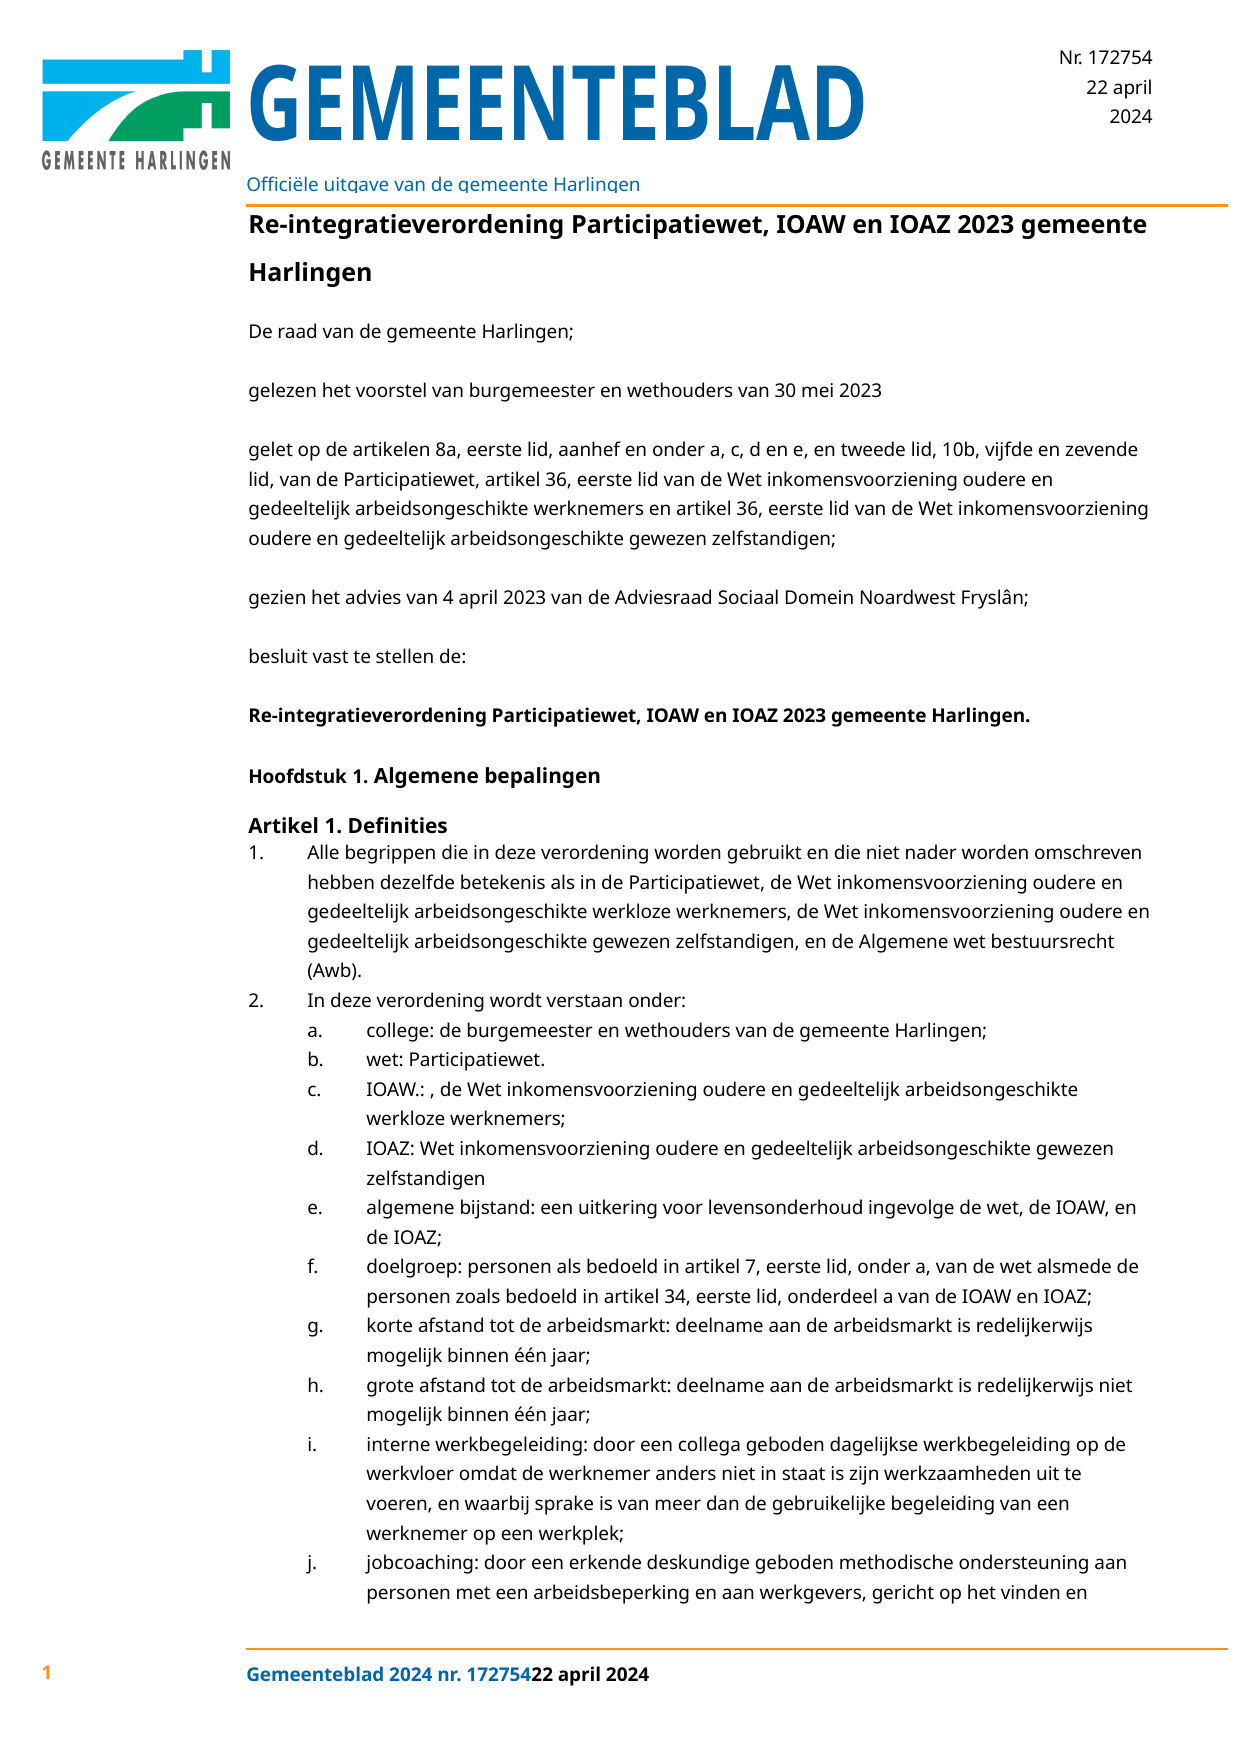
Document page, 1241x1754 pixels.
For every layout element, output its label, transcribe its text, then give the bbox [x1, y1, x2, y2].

text besluit vast te stellen de: [248, 643, 1152, 669]
list IOAZ: Wet inkomensvoorziening oudere en gedeeltelijk arbeidsongeschikte gewezen zelfstandigen [307, 1135, 1152, 1191]
list algemene bijstand: een uitkering voor levensonderhoud ingevolge de wet, de IOAW, en de IOAZ; [307, 1194, 1152, 1250]
text gelezen het voorstel van burgemeester en wethouders van 30 mei 2023 [248, 377, 1152, 403]
list doelgroep: personen als bedoeld in artikel 7, eerste lid, onder a, van de wet alsmede de personen zoals bedoeld in artikel 34, eerste lid, onderdeel a van de IOAW en IOAZ; [307, 1253, 1152, 1309]
list interne werkbegeleiding: door een collega geboden dagelijkse werkbegeleiding op de werkvloer omdat de werknemer anders niet in staat is zijn werkzaamheden uit te voeren, en waarbij sprake is van meer dan de gebruikelijke begeleiding van een werknemer op een werkplek; [307, 1431, 1152, 1546]
picture [41, 47, 231, 172]
list jobcoaching: door een erkende deskundige geboden methodische ondersteuning aan personen met een arbeidsbeperking en aan werkgevers, gericht op het vinden en [307, 1549, 1152, 1605]
list Alle begrippen die in deze verordening worden gebruikt en die niet nader worden omschreven hebben dezelfde betekenis als in de Participatiewet, de Wet inkomensvoorziening oudere en gedeeltelijk arbeidsongeschikte werkloze werknemers, de Wet inkomensvoorziening oudere en gedeeltelijk arbeidsongeschikte gewezen zelfstandigen, en de Algemene wet bestuursrecht (Awb). [248, 839, 1152, 983]
text gelet op de artikelen 8a, eerste lid, aanhef en onder a, c, d en e, en tweede lid, 10b, vijfde en zevende lid, van de Participatiewet, artikel 36, eerste lid van de Wet inkomensvoorziening oudere en gedeeltelijk arbeidsongeschikte werknemers en artikel 36, eerste lid van de Wet inkomensvoorziening oudere en gedeeltelijk arbeidsongeschikte gewezen zelfstandigen; [248, 436, 1152, 551]
list grote afstand tot de arbeidsmarkt: deelname aan de arbeidsmarkt is redelijkerwijs niet mogelijk binnen één jaar; [307, 1372, 1152, 1427]
list IOAW.: , de Wet inkomensvoorziening oudere en gedeeltelijk arbeidsongeschikte werkloze werknemers; [307, 1076, 1152, 1131]
text Re-integratieverordening Participatiewet, IOAW en IOAZ 2023 gemeente Harlingen [248, 207, 1152, 288]
text De raad van de gemeente Harlingen; [248, 318, 1152, 344]
text gezien het advies van 4 april 2023 van de Adviesraad Sociaal Domein Noardwest Fryslân; [248, 584, 1152, 610]
list wet: Participatiewet. [307, 1046, 1152, 1072]
list korte afstand tot de arbeidsmarkt: deelname aan de arbeidsmarkt is redelijkerwijs mogelijk binnen één jaar; [307, 1313, 1152, 1368]
list college: de burgemeester en wethouders van de gemeente Harlingen; [307, 1017, 1152, 1043]
text Re-integratieverordening Participatiewet, IOAW en IOAZ 2023 gemeente Harlingen. [248, 702, 1152, 728]
list In deze verordening wordt verstaan onder: [248, 987, 1152, 1013]
text Hoofdstuk 1. Algemene bepalingen [248, 762, 1152, 790]
text Artikel 1. Definities [248, 811, 1152, 839]
